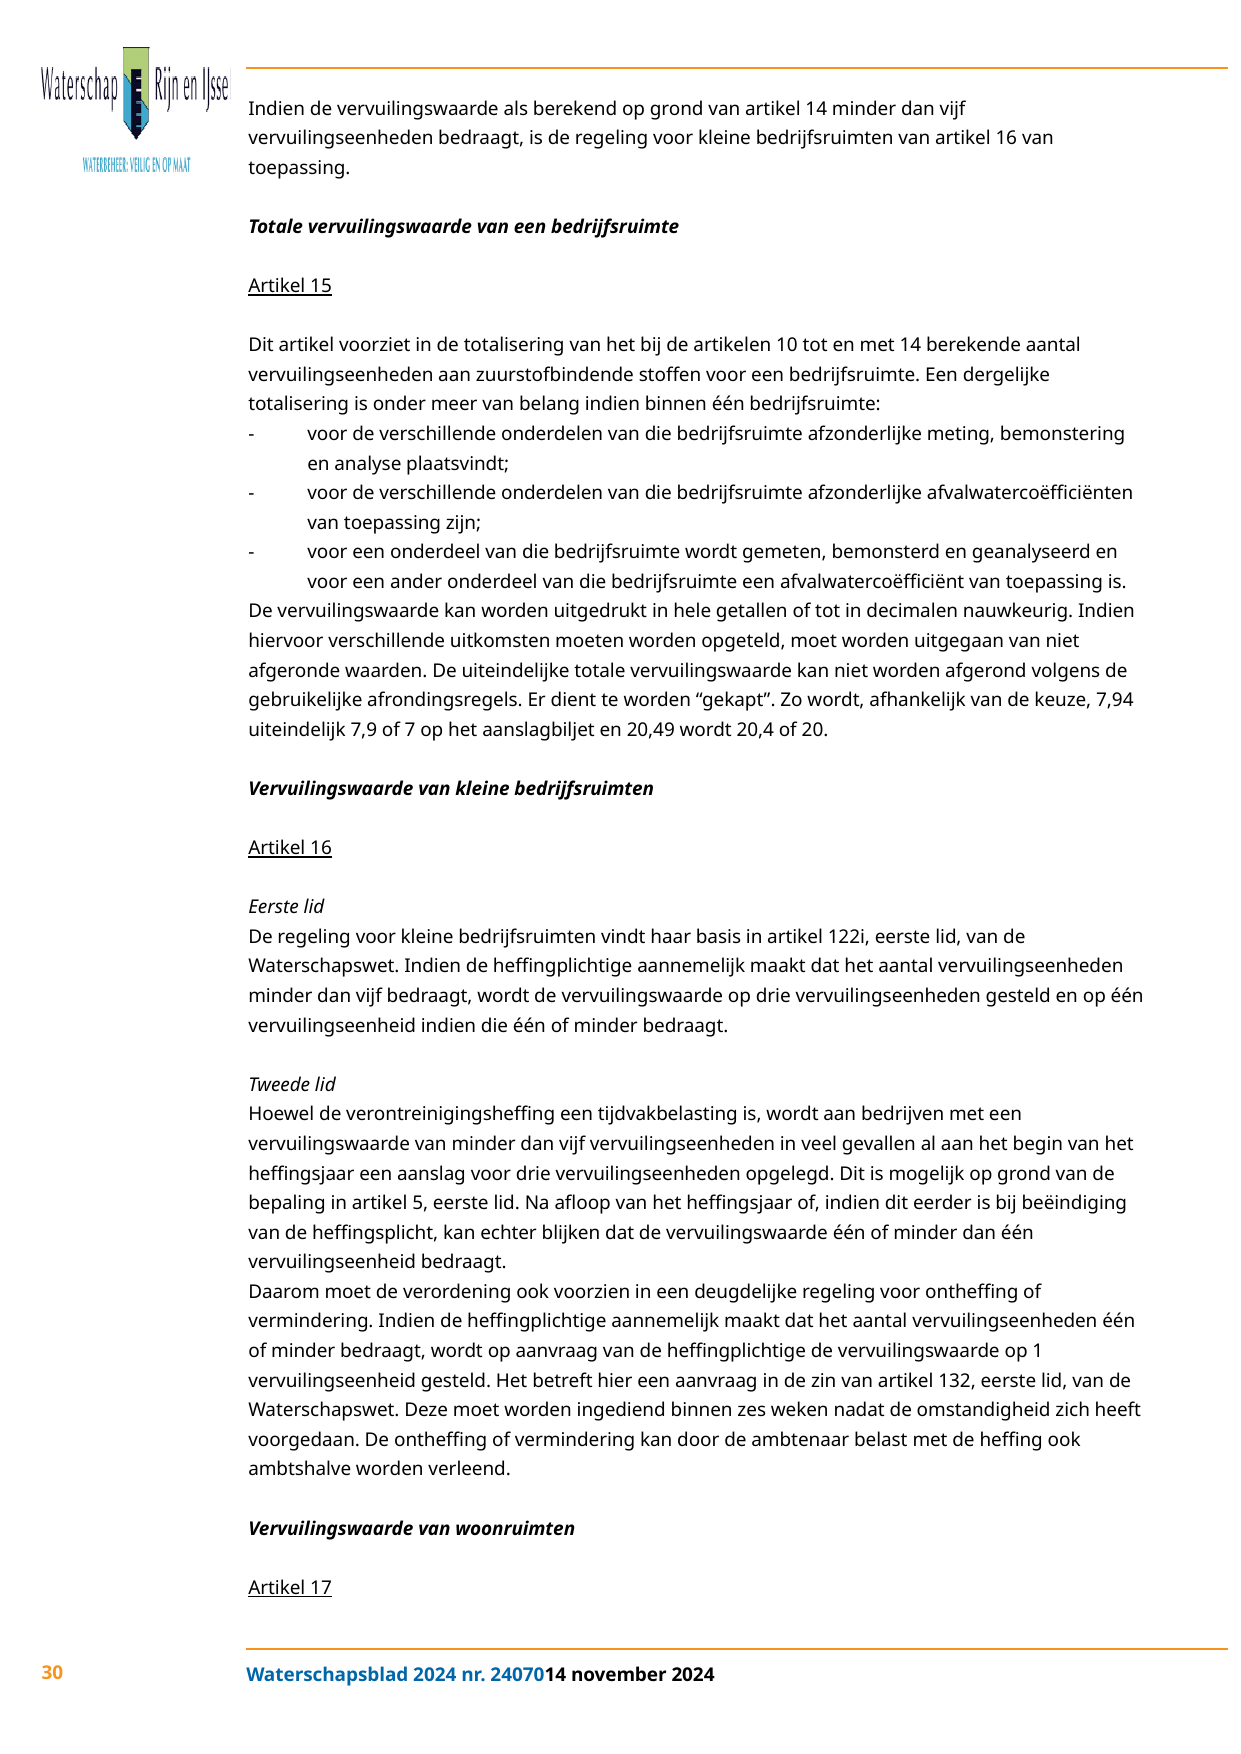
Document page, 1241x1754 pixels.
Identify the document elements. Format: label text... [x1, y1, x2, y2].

text De vervuilingswaarde kan worden uitgedrukt in hele getallen of tot in decimalen nauwkeurig. Indien hiervoor verschillende uitkomsten moeten worden opgeteld, moet worden uitgegaan van niet afgeronde waarden. De uiteindelijke totale vervuilingswaarde kan niet worden afgerond volgens de gebruikelijke afrondingsregels. Er dient te worden “gekapt”. Zo wordt, afhankelijk van de keuze, 7,94 uiteindelijk 7,9 of 7 op het aanslagbiljet en 20,49 wordt 20,4 of 20. [248, 598, 1152, 742]
text Artikel 17 [248, 1574, 1152, 1600]
text Dit artikel voorziet in de totalisering van het bij de artikelen 10 tot en met 14 berekende aantal vervuilingseenheden aan zuurstofbindende stoffen voor een bedrijfsruimte. Een dergelijke totalisering is onder meer van belang indien binnen één bedrijfsruimte: [248, 331, 1152, 416]
text Hoewel de verontreinigingsheffing een tijdvakbelasting is, wordt aan bedrijven met een vervuilingswaarde van minder dan vijf vervuilingseenheden in veel gevallen al aan het begin van het heffingsjaar een aanslag voor drie vervuilingseenheden opgelegd. Dit is mogelijk op grond van de bepaling in artikel 5, eerste lid. Na afloop van het heffingsjaar of, indien dit eerder is bij beëindiging van de heffingsplicht, kan echter blijken dat de vervuilingswaarde één of minder dan één vervuilingseenheid bedraagt. [248, 1101, 1152, 1274]
text Indien de vervuilingswaarde als berekend op grond van artikel 14 minder dan vijf vervuilingseenheden bedraagt, is de regeling voor kleine bedrijfsruimten van artikel 16 van toepassing. [248, 95, 1152, 180]
list voor de verschillende onderdelen van die bedrijfsruimte afzonderlijke meting, bemonstering en analyse plaatsvindt; [248, 420, 1152, 476]
text De regeling voor kleine bedrijfsruimten vindt haar basis in artikel 122i, eerste lid, van de Waterschapswet. Indien de heffingplichtige aannemelijk maakt dat het aantal vervuilingseenheden minder dan vijf bedraagt, wordt de vervuilingswaarde op drie vervuilingseenheden gesteld en op één vervuilingseenheid indien die één of minder bedraagt. [248, 923, 1152, 1038]
text Vervuilingswaarde van woonruimten [248, 1515, 1152, 1541]
list voor de verschillende onderdelen van die bedrijfsruimte afzonderlijke afvalwatercoëfficiënten van toepassing zijn; [248, 479, 1152, 535]
text Vervuilingswaarde van kleine bedrijfsruimten [248, 775, 1152, 801]
text Daarom moet de verordening ook voorzien in een deugdelijke regeling voor ontheffing of vermindering. Indien de heffingplichtige aannemelijk maakt dat het aantal vervuilingseenheden één of minder bedraagt, wordt op aanvraag van de heffingplichtige de vervuilingswaarde op 1 vervuilingseenheid gesteld. Het betreft hier een aanvraag in de zin van artikel 132, eerste lid, van de Waterschapswet. Deze moet worden ingediend binnen zes weken nadat de omstandigheid zich heeft voorgedaan. De ontheffing of vermindering kan door de ambtenaar belast met de heffing ook ambtshalve worden verleend. [248, 1278, 1152, 1481]
text Eerste lid [248, 893, 1152, 919]
picture [41, 47, 231, 172]
text Artikel 15 [248, 272, 1152, 298]
text Totale vervuilingswaarde van een bedrijfsruimte [248, 213, 1152, 239]
text Artikel 16 [248, 834, 1152, 860]
list voor een onderdeel van die bedrijfsruimte wordt gemeten, bemonsterd en geanalyseerd en voor een ander onderdeel van die bedrijfsruimte een afvalwatercoëfficiënt van toepassing is. [248, 538, 1152, 594]
text Tweede lid [248, 1071, 1152, 1097]
